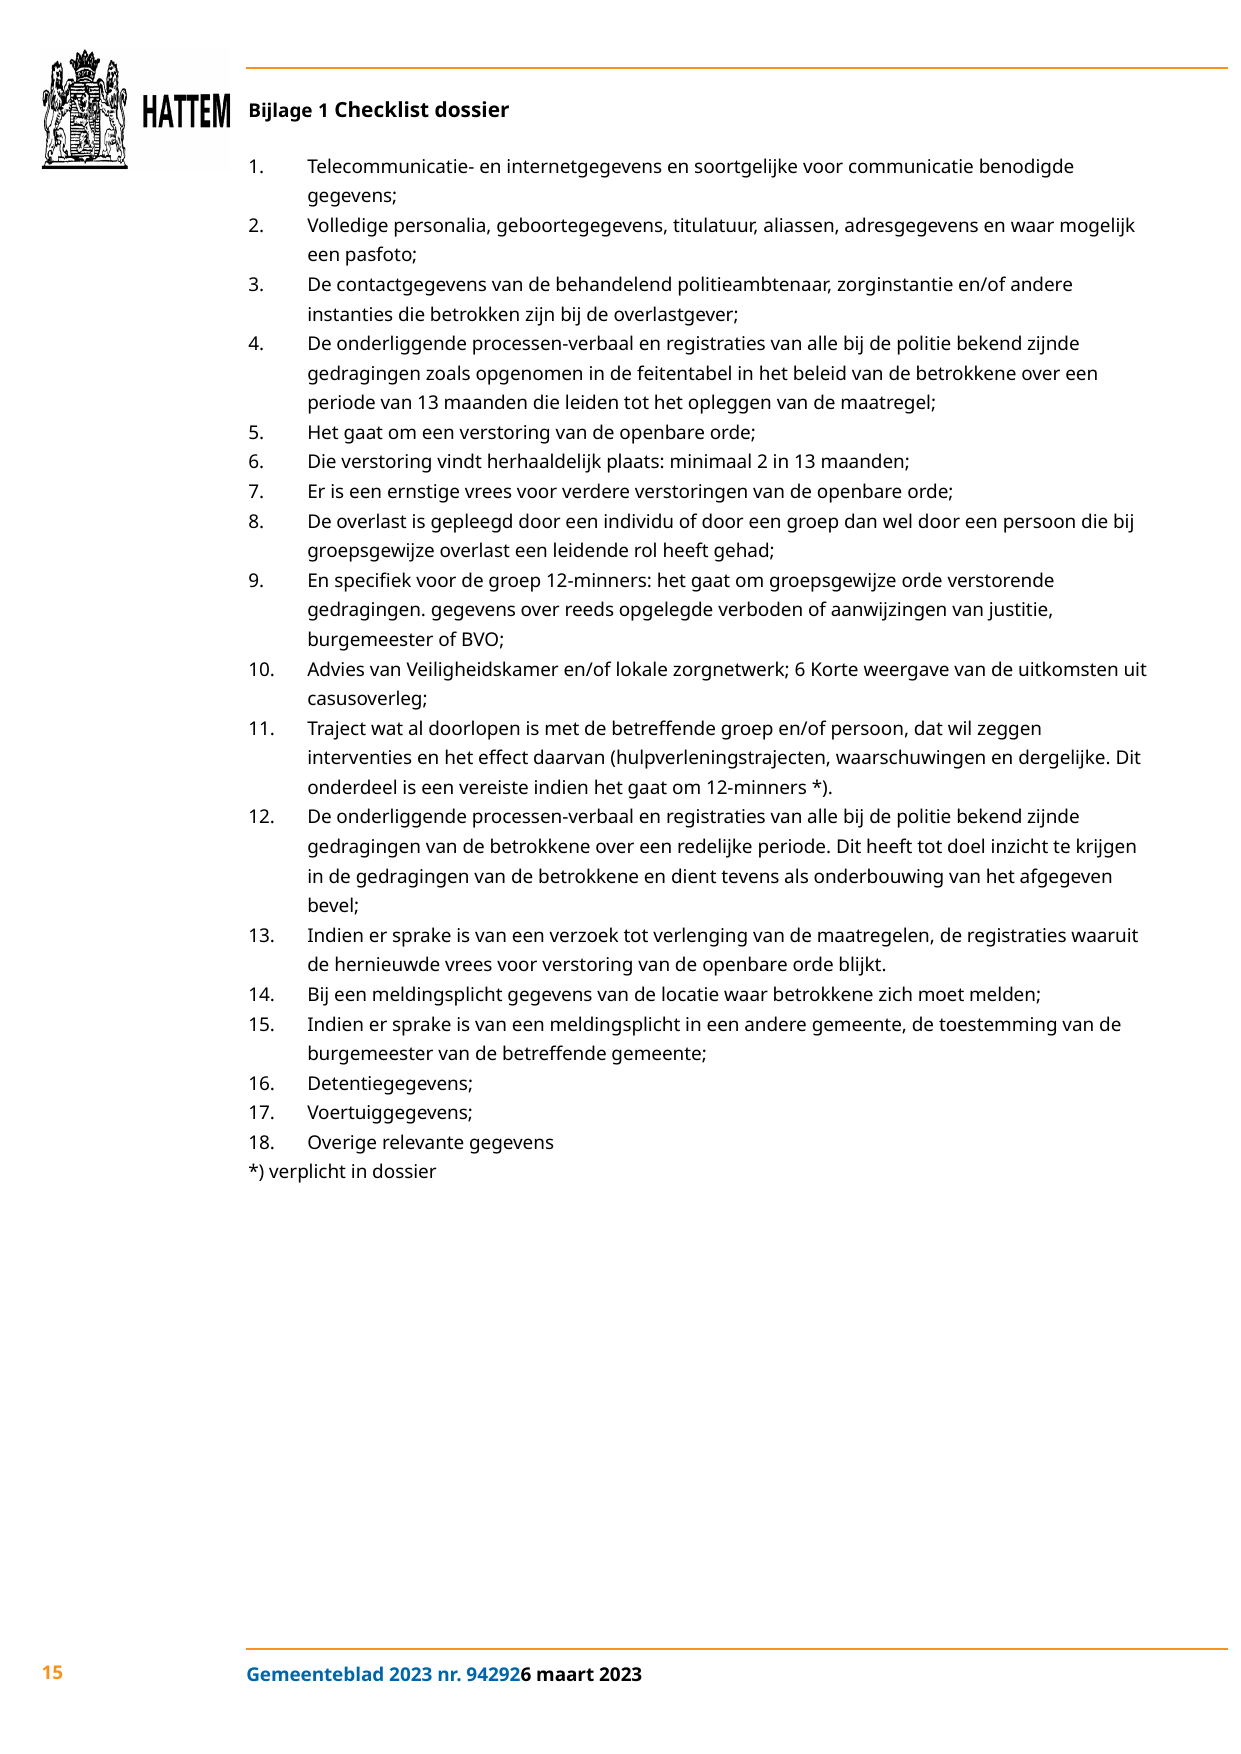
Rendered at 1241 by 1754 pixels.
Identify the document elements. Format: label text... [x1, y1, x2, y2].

list Overige relevante gegevens [248, 1129, 1152, 1155]
list Traject wat al doorlopen is met de betreffende groep en/of persoon, dat wil zeggen interventies en het effect daarvan (hulpverleningstrajecten, waarschuwingen en dergelijke. Dit onderdeel is een vereiste indien het gaat om 12-minners *). [248, 715, 1152, 800]
list De overlast is gepleegd door een individu of door een groep dan wel door een persoon die bij groepsgewijze overlast een leidende rol heeft gehad; [248, 508, 1152, 563]
list Voertuiggegevens; [248, 1099, 1152, 1125]
text Bijlage 1 Checklist dossier [248, 95, 1152, 123]
list Die verstoring vindt herhaaldelijk plaats: minimaal 2 in 13 maanden; [248, 449, 1152, 474]
list Het gaat om een verstoring van de openbare orde; [248, 419, 1152, 445]
list Indien er sprake is van een verzoek tot verlenging van de maatregelen, de registraties waaruit de hernieuwde vrees voor verstoring van de openbare orde blijkt. [248, 922, 1152, 977]
list Bij een meldingsplicht gegevens van de locatie waar betrokkene zich moet melden; [248, 981, 1152, 1007]
list En specifiek voor de groep 12-minners: het gaat om groepsgewijze orde verstorende gedragingen. gegevens over reeds opgelegde verboden of aanwijzingen van justitie, burgemeester of BVO; [248, 567, 1152, 652]
list De onderliggende processen-verbaal en registraties van alle bij de politie bekend zijnde gedragingen zoals opgenomen in de feitentabel in het beleid van de betrokkene over een periode van 13 maanden die leiden tot het opleggen van de maatregel; [248, 330, 1152, 415]
list Advies van Veiligheidskamer en/of lokale zorgnetwerk; 6 Korte weergave van de uitkomsten uit casusoverleg; [248, 656, 1152, 711]
list Indien er sprake is van een meldingsplicht in een andere gemeente, de toestemming van de burgemeester van de betreffende gemeente; [248, 1011, 1152, 1066]
list Er is een ernstige vrees voor verdere verstoringen van de openbare orde; [248, 478, 1152, 504]
list De contactgegevens van de behandelend politieambtenaar, zorginstantie en/of andere instanties die betrokken zijn bij de overlastgever; [248, 271, 1152, 327]
list Volledige personalia, geboortegegevens, titulatuur, aliassen, adresgegevens en waar mogelijk een pasfoto; [248, 212, 1152, 267]
list Detentiegegevens; [248, 1070, 1152, 1096]
text *) verplicht in dossier [248, 1159, 1152, 1184]
picture [41, 47, 231, 172]
list Telecommunicatie- en internetgegevens en soortgelijke voor communicatie benodigde gegevens; [248, 153, 1152, 208]
list De onderliggende processen-verbaal en registraties van alle bij de politie bekend zijnde gedragingen van de betrokkene over een redelijke periode. Dit heeft tot doel inzicht te krijgen in de gedragingen van de betrokkene en dient tevens als onderbouwing van het afgegeven bevel; [248, 804, 1152, 918]
